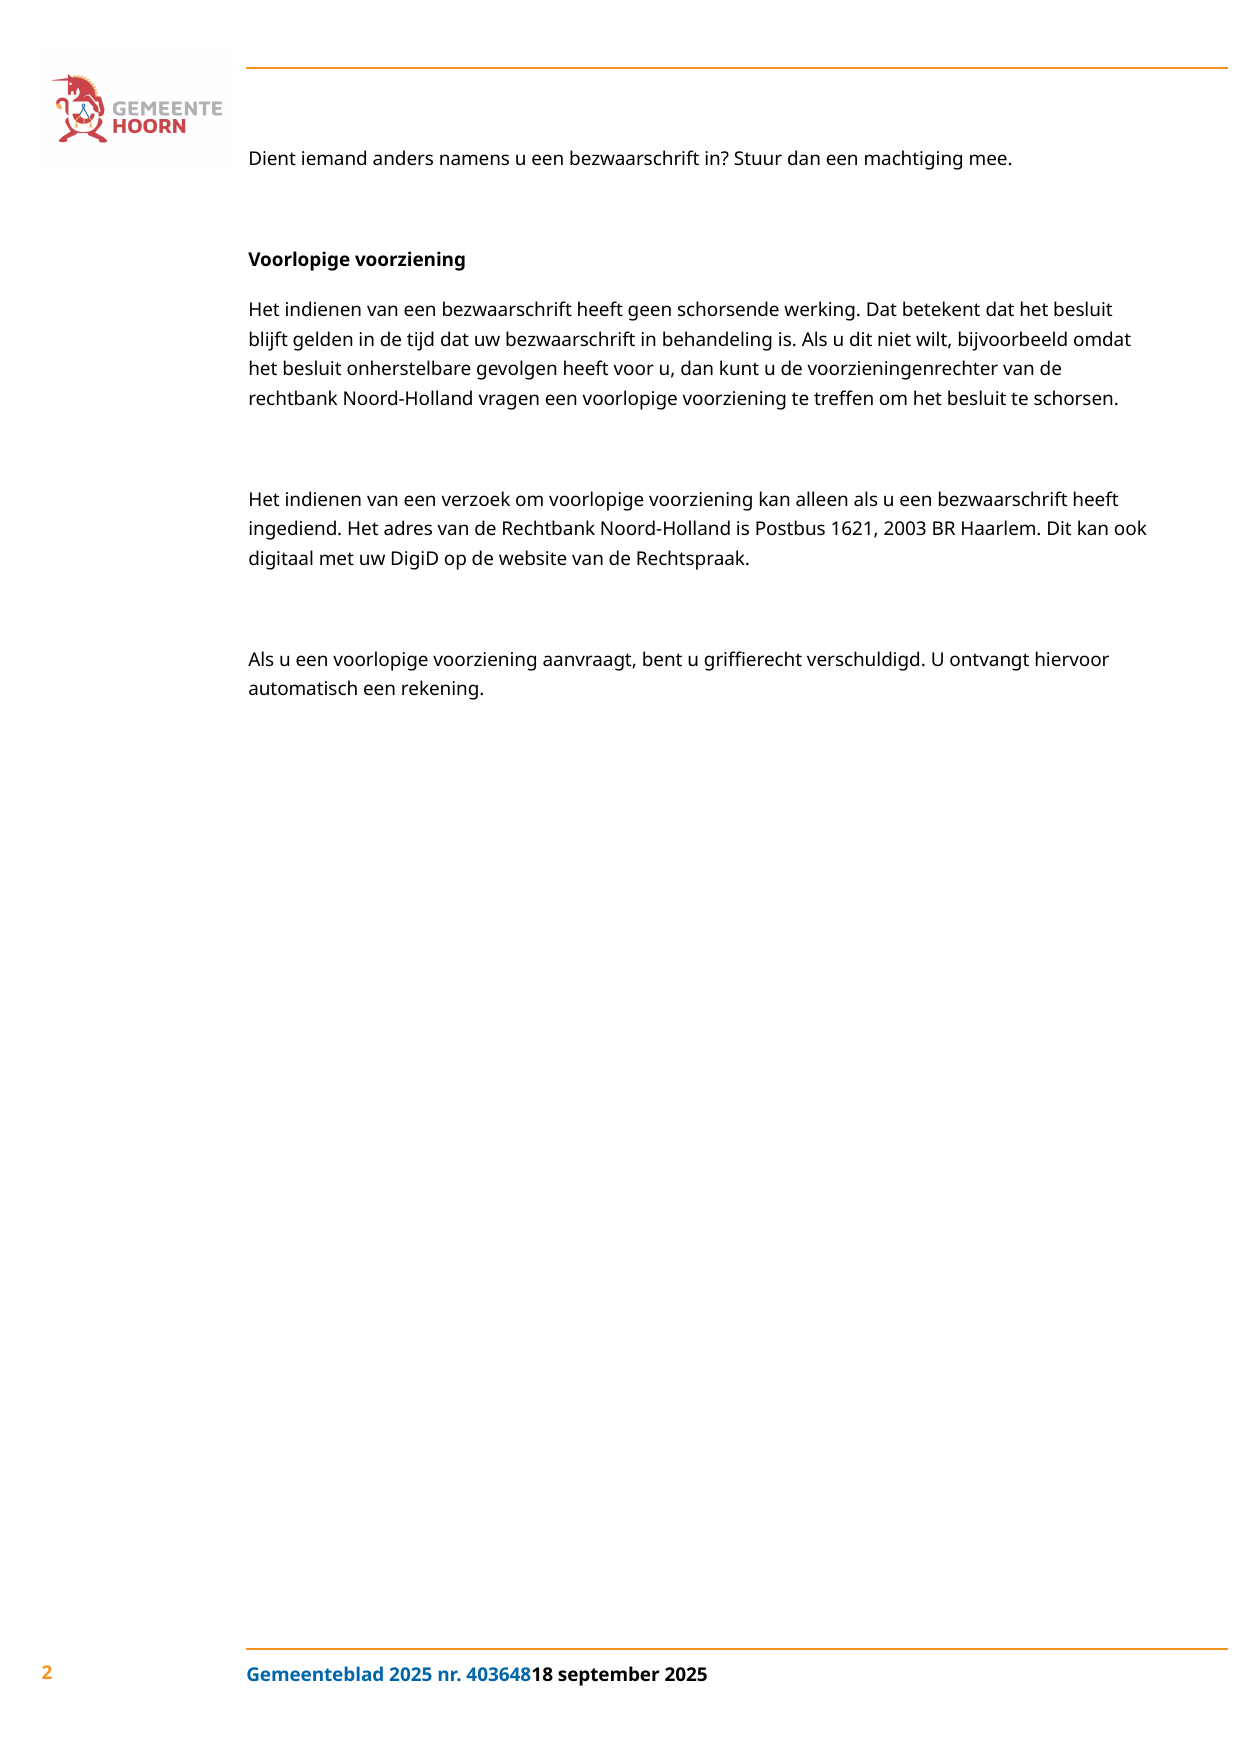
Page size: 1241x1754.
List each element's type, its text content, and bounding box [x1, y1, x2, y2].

text Dient iemand anders namens u een bezwaarschrift in? Stuur dan een machtiging mee. [248, 145, 1152, 171]
text Als u een voorlopige voorziening aanvraagt, bent u griffierecht verschuldigd. U ontvangt hiervoor automatisch een rekening. [248, 646, 1152, 701]
text Het indienen van een verzoek om voorlopige voorziening kan alleen als u een bezwaarschrift heeft ingediend. Het adres van de Rechtbank Noord-Holland is Postbus 1621, 2003 BR Haarlem. Dit kan ook digitaal met uw DigiD op de website van de Rechtspraak. [248, 486, 1152, 571]
text Voorlopige voorziening [248, 246, 1152, 272]
text Het indienen van een bezwaarschrift heeft geen schorsende werking. Dat betekent dat het besluit blijft gelden in de tijd dat uw bezwaarschrift in behandeling is. Als u dit niet wilt, bijvoorbeeld omdat het besluit onherstelbare gevolgen heeft voor u, dan kunt u de voorzieningenrechter van de rechtbank Noord-Holland vragen een voorlopige voorziening te treffen om het besluit te schorsen. [248, 296, 1152, 411]
picture [41, 47, 231, 172]
